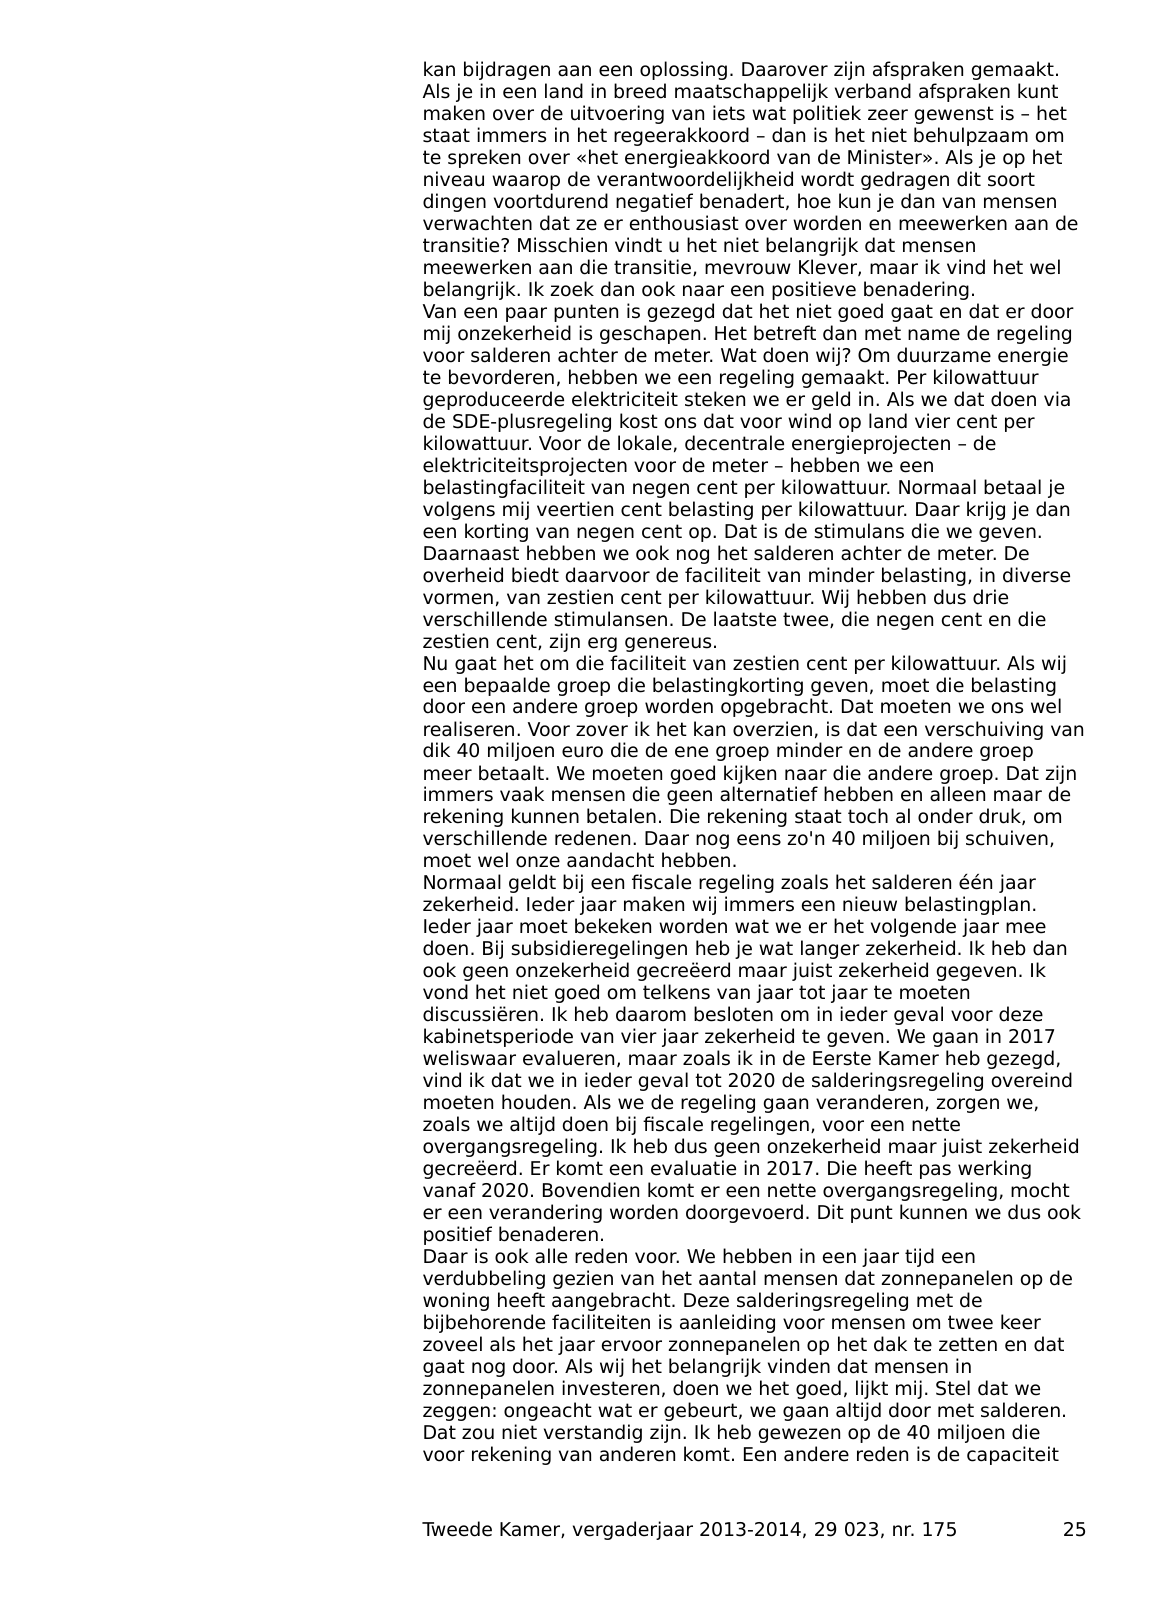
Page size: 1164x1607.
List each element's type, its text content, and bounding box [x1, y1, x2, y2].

text Van een paar punten is gezegd dat het niet goed gaat en dat er door mij onzekerheid is geschapen. Het betreft dan met name de regeling voor salderen achter de meter. Wat doen wij? Om duurzame energie te bevorderen, hebben we een regeling gemaakt. Per kilowattuur geproduceerde elektriciteit steken we er geld in. Als we dat doen via de SDE-plusregeling kost ons dat voor wind op land vier cent per kilowattuur. Voor de lokale, decentrale energieprojecten – de elektriciteitsprojecten voor de meter – hebben we een belastingfaciliteit van negen cent per kilowattuur. Normaal betaal je volgens mij veertien cent belasting per kilowattuur. Daar krijg je dan een korting van negen cent op. Dat is de stimulans die we geven. Daarnaast hebben we ook nog het salderen achter de meter. De overheid biedt daarvoor de faciliteit van minder belasting, in diverse vormen, van zestien cent per kilowattuur. Wij hebben dus drie verschillende stimulansen. De laatste twee, die negen cent en die zestien cent, zijn erg genereus. [422, 301, 1087, 652]
text Nu gaat het om die faciliteit van zestien cent per kilowattuur. Als wij een bepaalde groep die belastingkorting geven, moet die belasting door een andere groep worden opgebracht. Dat moeten we ons wel realiseren. Voor zover ik het kan overzien, is dat een verschuiving van dik 40 miljoen euro die de ene groep minder en de andere groep meer betaalt. We moeten goed kijken naar die andere groep. Dat zijn immers vaak mensen die geen alternatief hebben en alleen maar de rekening kunnen betalen. Die rekening staat toch al onder druk, om verschillende redenen. Daar nog eens zo'n 40 miljoen bij schuiven, moet wel onze aandacht hebben. [422, 652, 1087, 872]
text Normaal geldt bij een fiscale regeling zoals het salderen één jaar zekerheid. Ieder jaar maken wij immers een nieuw belastingplan. Ieder jaar moet bekeken worden wat we er het volgende jaar mee doen. Bij subsidieregelingen heb je wat langer zekerheid. Ik heb dan ook geen onzekerheid gecreëerd maar juist zekerheid gegeven. Ik vond het niet goed om telkens van jaar tot jaar te moeten discussiëren. Ik heb daarom besloten om in ieder geval voor deze kabinetsperiode van vier jaar zekerheid te geven. We gaan in 2017 weliswaar evalueren, maar zoals ik in de Eerste Kamer heb gezegd, vind ik dat we in ieder geval tot 2020 de salderingsregeling overeind moeten houden. Als we de regeling gaan veranderen, zorgen we, zoals we altijd doen bij fiscale regelingen, voor een nette overgangsregeling. Ik heb dus geen onzekerheid maar juist zekerheid gecreëerd. Er komt een evaluatie in 2017. Die heeft pas werking vanaf 2020. Bovendien komt er een nette overgangsregeling, mocht er een verandering worden doorgevoerd. Dit punt kunnen we dus ook positief benaderen. [422, 872, 1087, 1246]
text kan bijdragen aan een oplossing. Daarover zijn afspraken gemaakt. Als je in een land in breed maatschappelijk verband afspraken kunt maken over de uitvoering van iets wat politiek zeer gewenst is – het staat immers in het regeerakkoord – dan is het niet behulpzaam om te spreken over «het energieakkoord van de Minister». Als je op het niveau waarop de verantwoordelijkheid wordt gedragen dit soort dingen voortdurend negatief benadert, hoe kun je dan van mensen verwachten dat ze er enthousiast over worden en meewerken aan de transitie? Misschien vindt u het niet belangrijk dat mensen meewerken aan die transitie, mevrouw Klever, maar ik vind het wel belangrijk. Ik zoek dan ook naar een positieve benadering. [422, 59, 1087, 301]
text Daar is ook alle reden voor. We hebben in een jaar tijd een verdubbeling gezien van het aantal mensen dat zonnepanelen op de woning heeft aangebracht. Deze salderingsregeling met de bijbehorende faciliteiten is aanleiding voor mensen om twee keer zoveel als het jaar ervoor zonnepanelen op het dak te zetten en dat gaat nog door. Als wij het belangrijk vinden dat mensen in zonnepanelen investeren, doen we het goed, lijkt mij. Stel dat we zeggen: ongeacht wat er gebeurt, we gaan altijd door met salderen. Dat zou niet verstandig zijn. Ik heb gewezen op de 40 miljoen die voor rekening van anderen komt. Een andere reden is de capaciteit [422, 1246, 1087, 1466]
